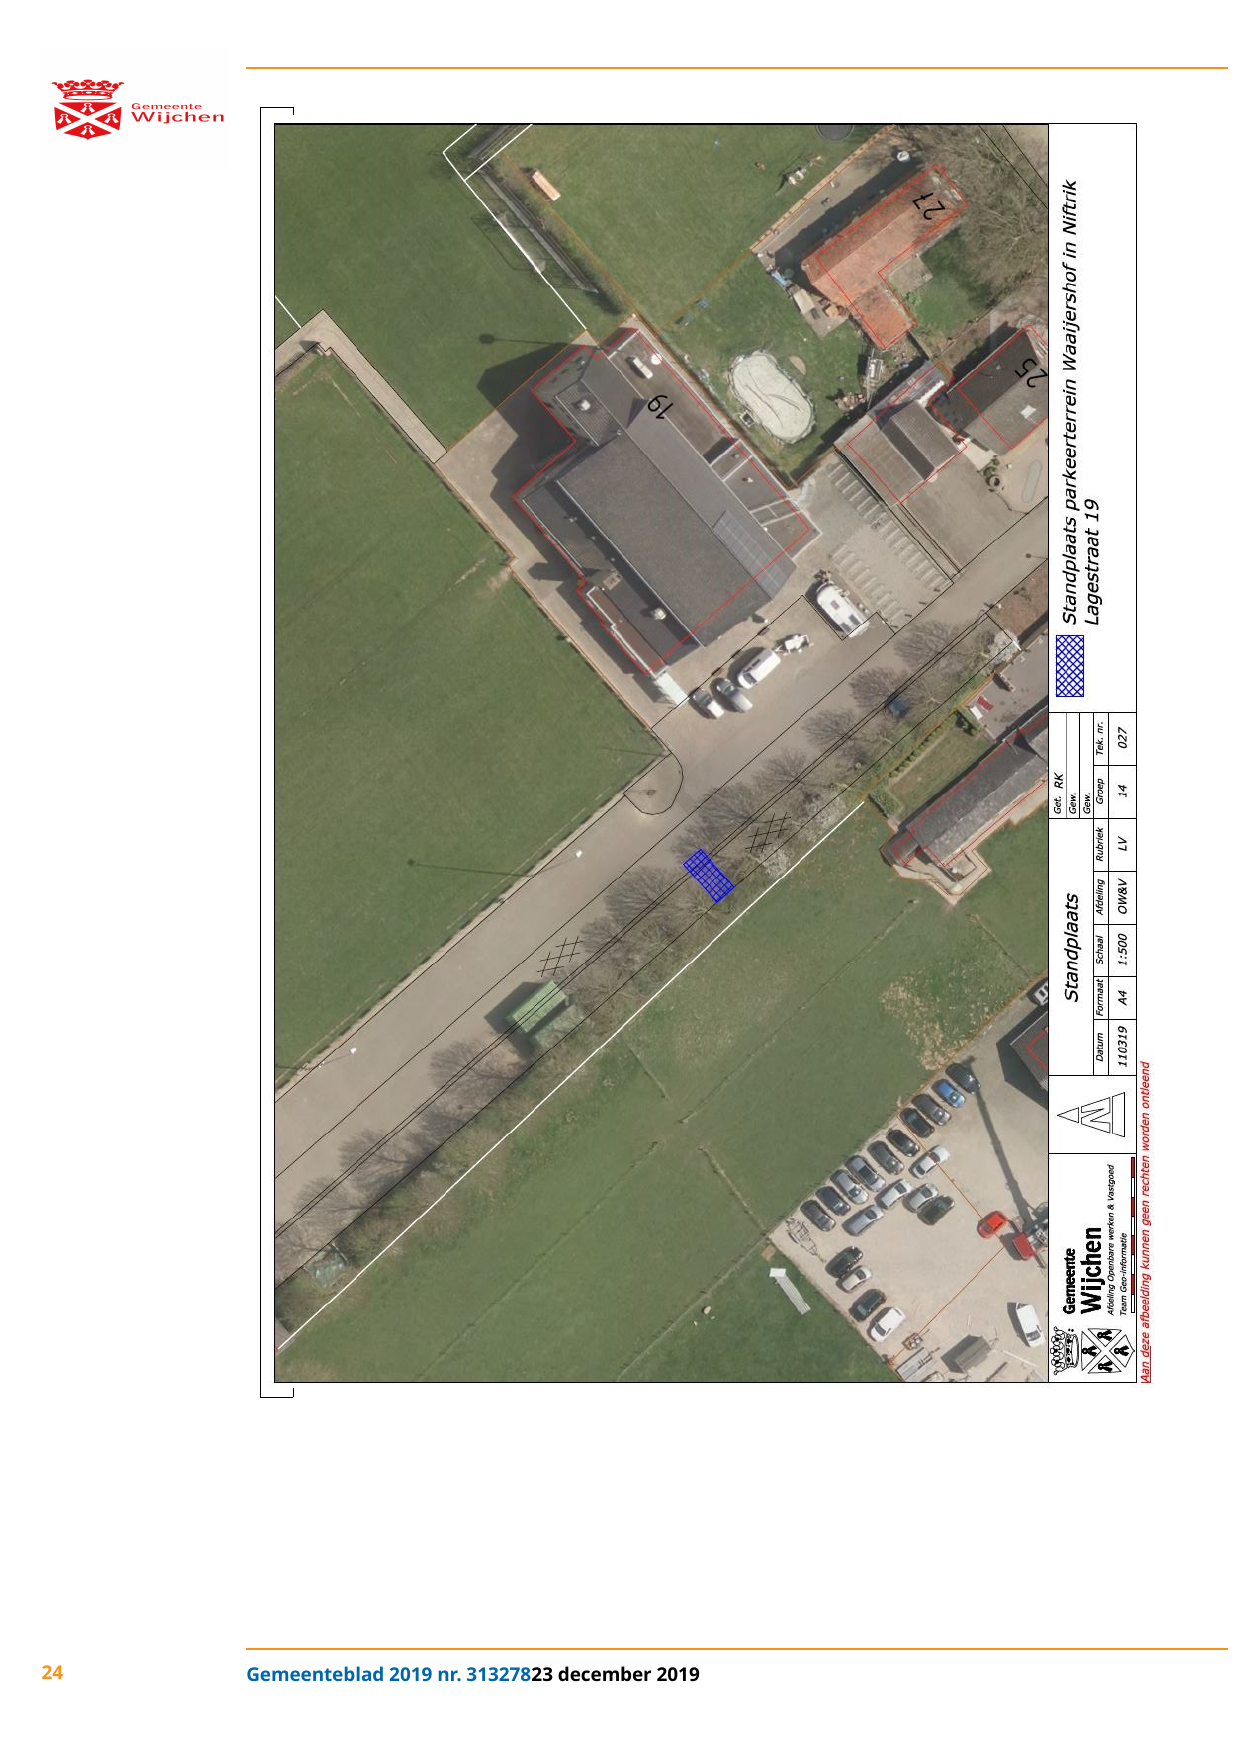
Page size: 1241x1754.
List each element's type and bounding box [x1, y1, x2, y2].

picture [268, 115, 1155, 1388]
picture [41, 47, 231, 172]
